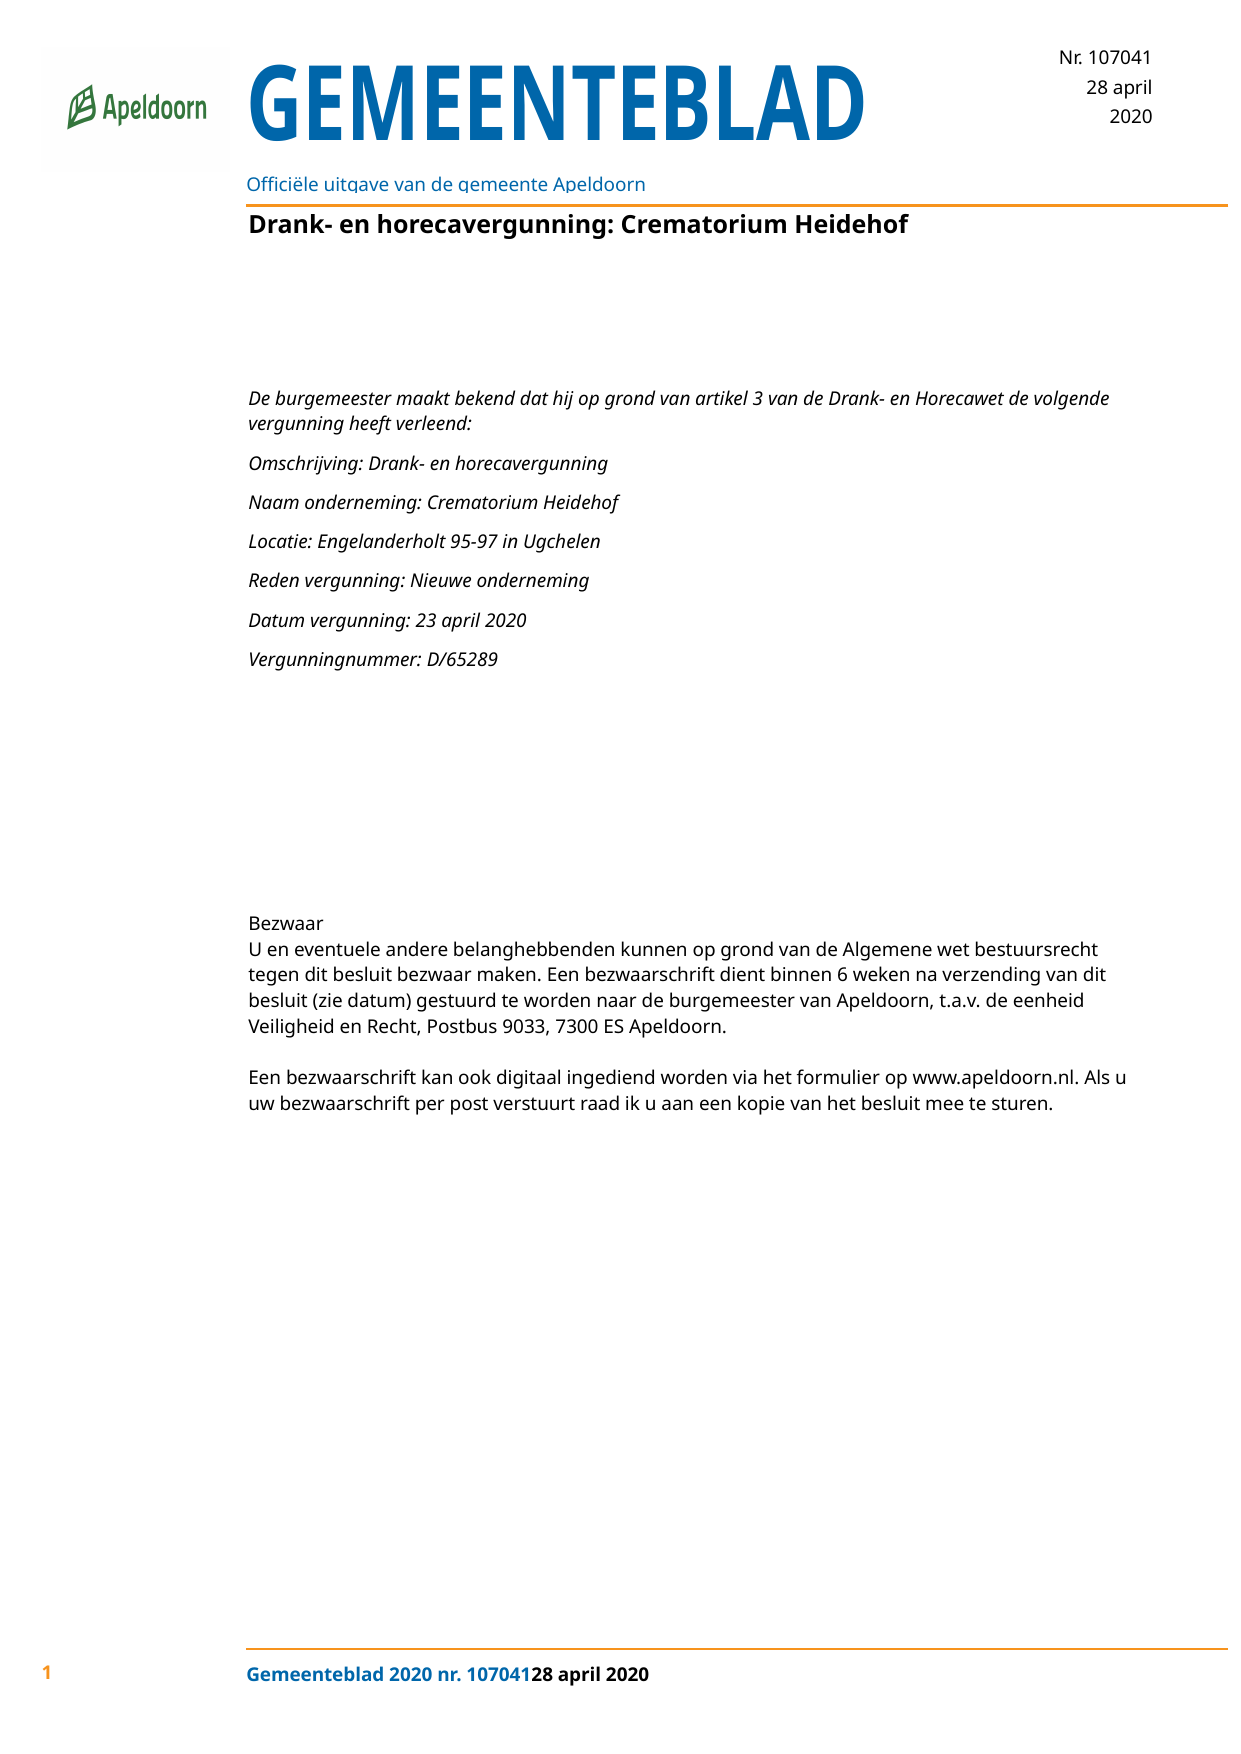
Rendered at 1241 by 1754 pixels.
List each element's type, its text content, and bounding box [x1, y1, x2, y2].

text Een bezwaarschrift kan ook digitaal ingediend worden via het formulier op www.apeldoorn.nl. Als u uw bezwaarschrift per post verstuurt raad ik u aan een kopie van het besluit mee te sturen. [248, 1064, 1152, 1116]
picture [41, 47, 231, 172]
text Datum vergunning: 23 april 2020 [248, 607, 1152, 632]
text Locatie: Engelanderholt 95-97 in Ugchelen [248, 528, 1152, 554]
text Vergunningnummer: D/65289 [248, 646, 1152, 672]
text Naam onderneming: Crematorium Heidehof [248, 489, 1152, 515]
text Reden vergunning: Nieuwe onderneming [248, 567, 1152, 593]
text Drank- en horecavergunning: Crematorium Heidehof [248, 207, 1152, 241]
text U en eventuele andere belanghebbenden kunnen op grond van de Algemene wet bestuursrecht tegen dit besluit bezwaar maken. Een bezwaarschrift dient binnen 6 weken na verzending van dit besluit (zie datum) gestuurd te worden naar de burgemeester van Apeldoorn, t.a.v. de eenheid Veiligheid en Recht, Postbus 9033, 7300 ES Apeldoorn. [248, 936, 1152, 1039]
text Omschrijving: Drank- en horecavergunning [248, 450, 1152, 475]
text De burgemeester maakt bekend dat hij op grond van artikel 3 van de Drank- en Horecawet de volgende vergunning heeft verleend: [248, 385, 1152, 436]
text Bezwaar [248, 910, 1152, 936]
